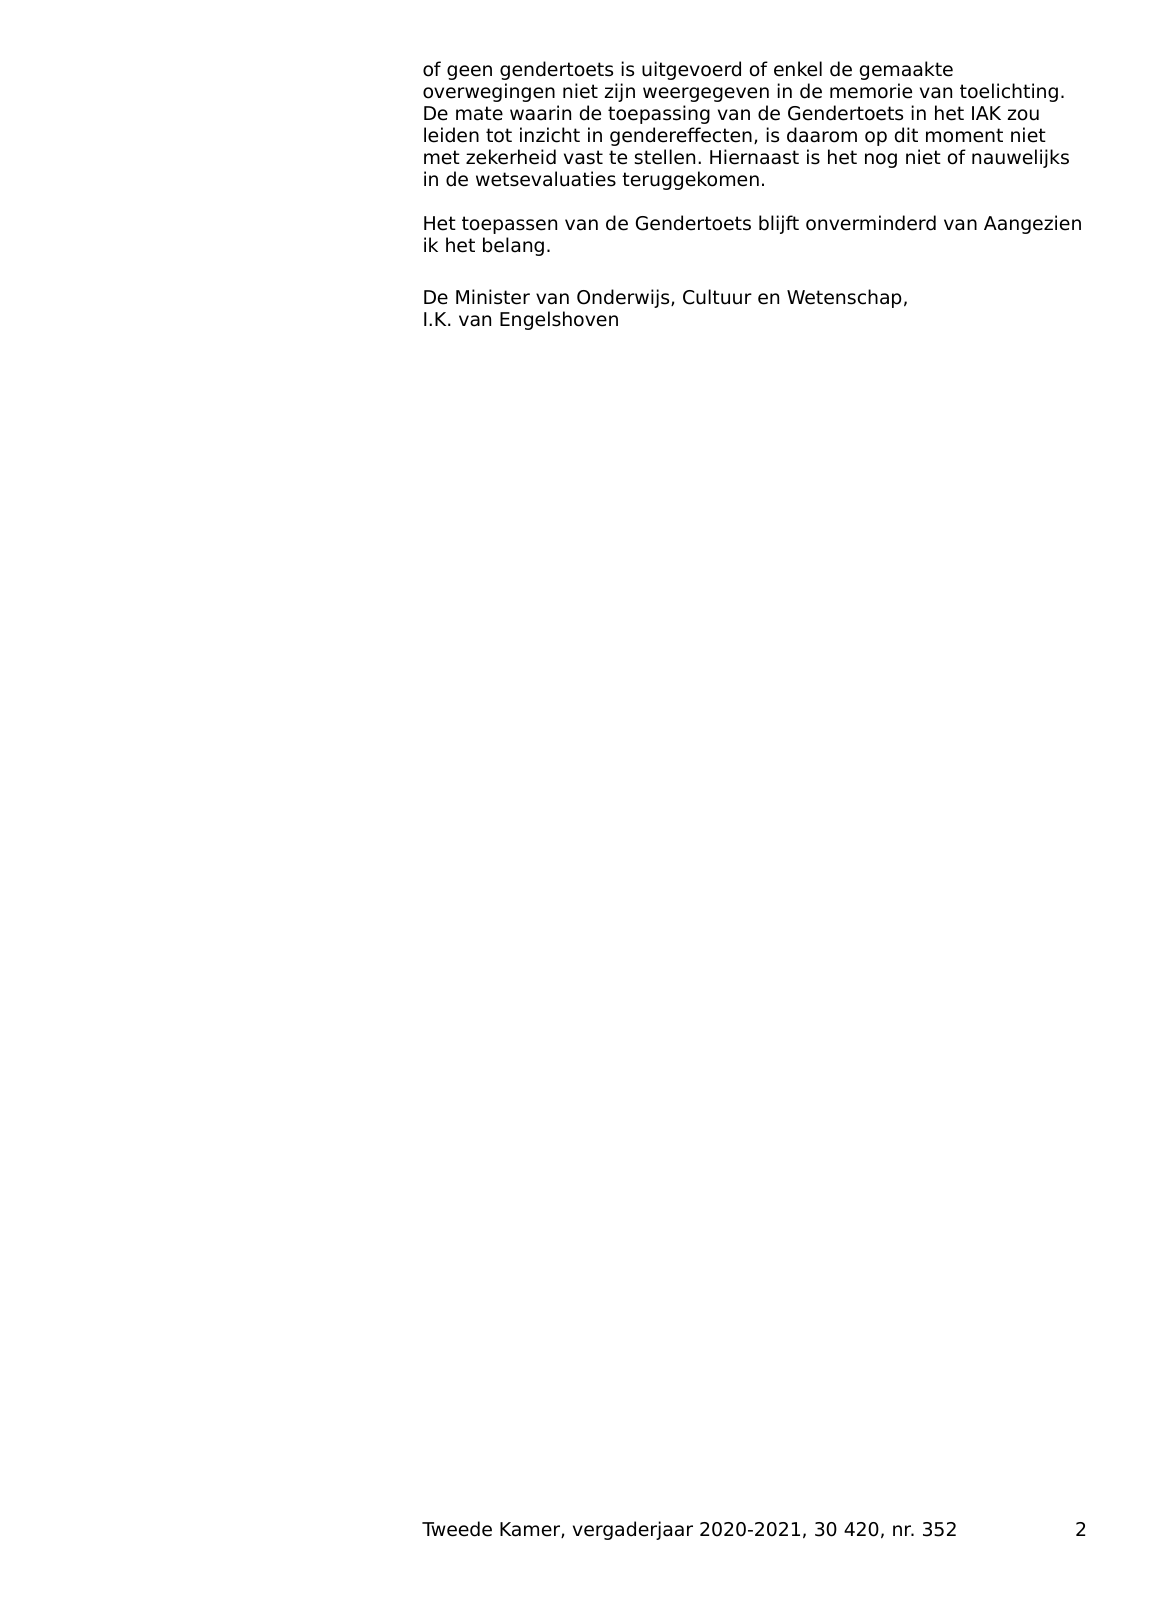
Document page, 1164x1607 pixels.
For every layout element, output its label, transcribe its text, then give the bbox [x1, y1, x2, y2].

text Het toepassen van de Gendertoets blijft onverminderd van Aangezien ik het belang. [422, 213, 1087, 257]
text De Minister van Onderwijs, Cultuur en Wetenschap, I.K. van Engelshoven [422, 287, 1087, 331]
text of geen gendertoets is uitgevoerd of enkel de gemaakte overwegingen niet zijn weergegeven in de memorie van toelichting. De mate waarin de toepassing van de Gendertoets in het IAK zou leiden tot inzicht in gendereffecten, is daarom op dit moment niet met zekerheid vast te stellen. Hiernaast is het nog niet of nauwelijks in de wetsevaluaties teruggekomen. [422, 59, 1087, 191]
